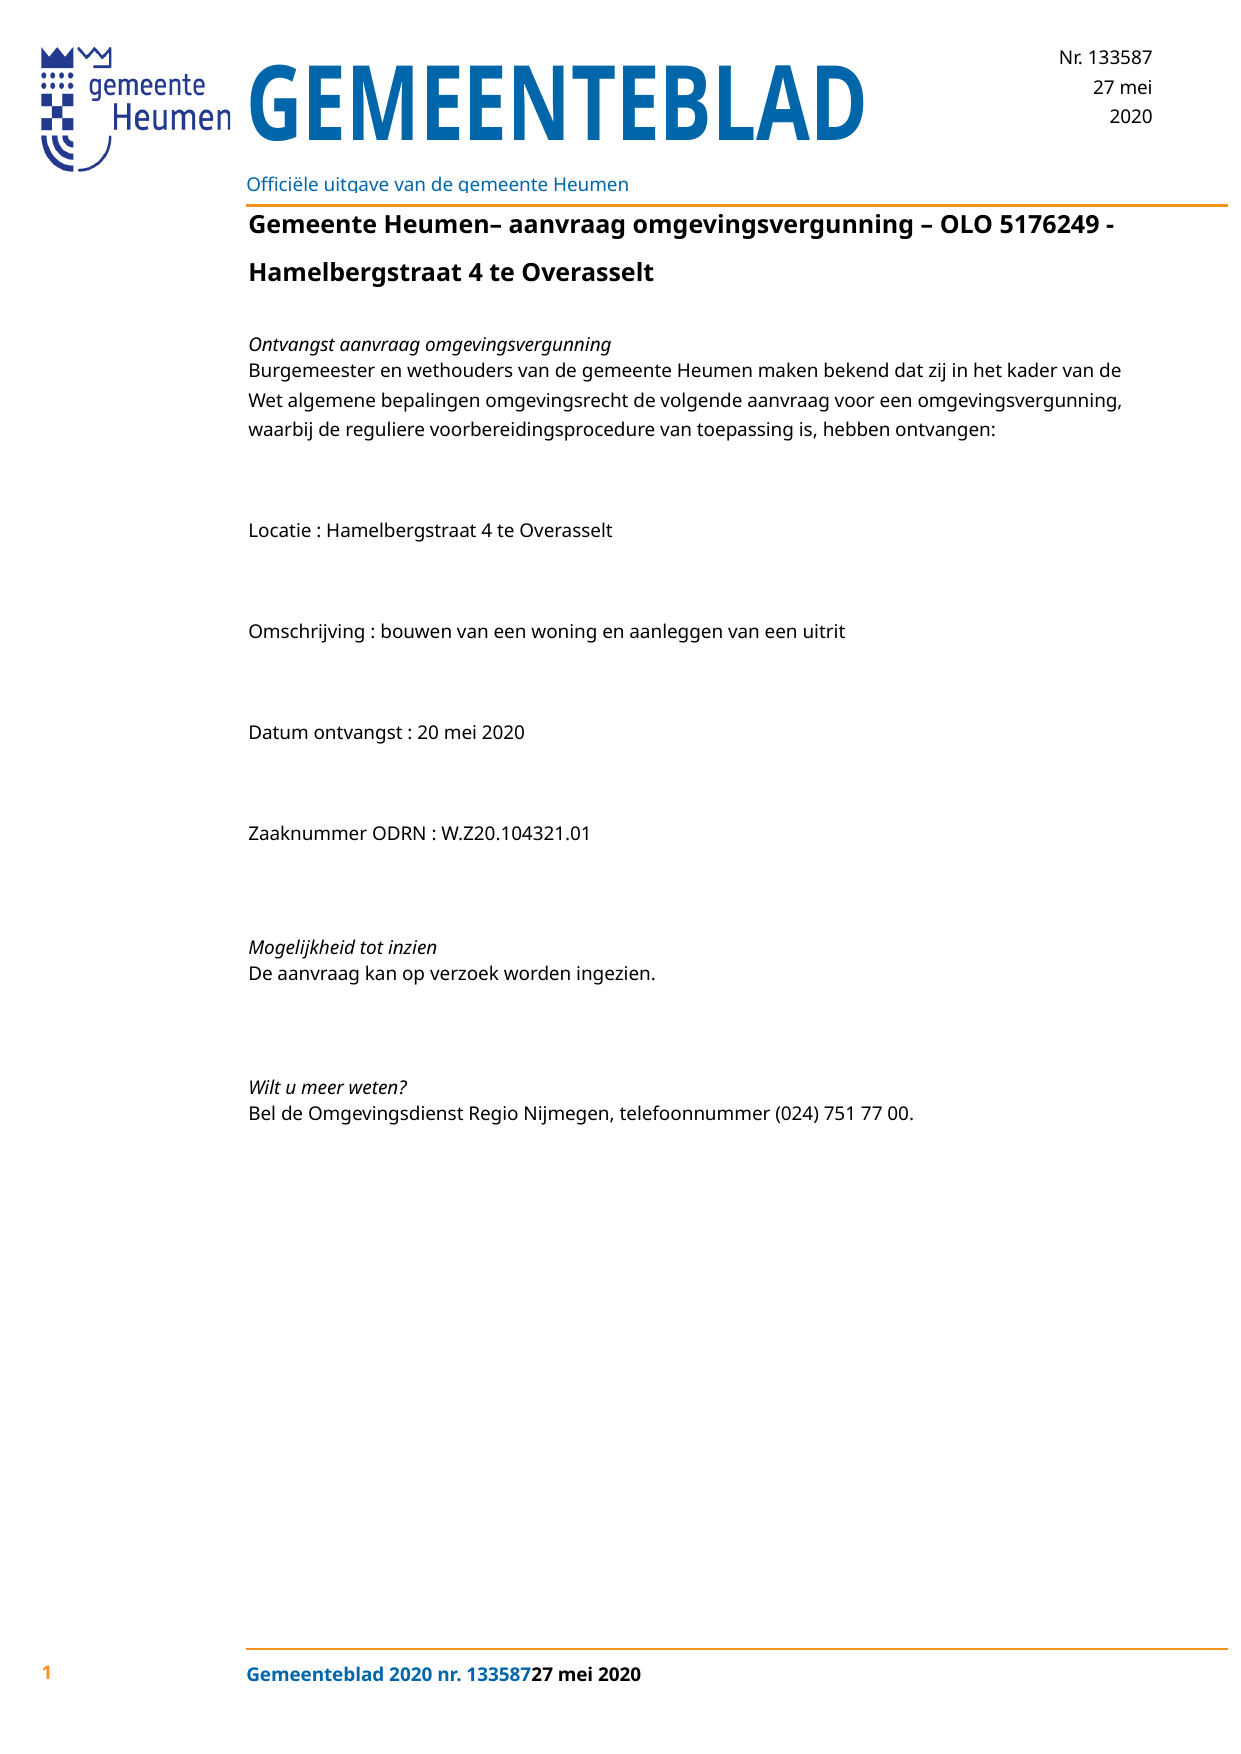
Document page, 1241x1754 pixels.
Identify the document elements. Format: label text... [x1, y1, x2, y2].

text Bel de Omgevingsdienst Regio Nijmegen, telefoonnummer (024) 751 77 00. [248, 1100, 1152, 1126]
text Burgemeester en wethouders van de gemeente Heumen maken bekend dat zij in het kader van de Wet algemene bepalingen omgevingsrecht de volgende aanvraag voor een omgevingsvergunning, waarbij de reguliere voorbereidingsprocedure van toepassing is, hebben ontvangen: [248, 357, 1152, 442]
text Mogelijkheid tot inzien [248, 934, 1152, 960]
text Wilt u meer weten? [248, 1074, 1152, 1100]
text Datum ontvangst : 20 mei 2020 [248, 719, 1152, 744]
text Zaaknummer ODRN : W.Z20.104321.01 [248, 820, 1152, 845]
text Gemeente Heumen– aanvraag omgevingsvergunning – OLO 5176249 - Hamelbergstraat 4 te Overasselt [248, 207, 1152, 288]
text Ontvangst aanvraag omgevingsvergunning [248, 331, 1152, 357]
text Locatie : Hamelbergstraat 4 te Overasselt [248, 517, 1152, 543]
picture [41, 47, 231, 172]
text De aanvraag kan op verzoek worden ingezien. [248, 960, 1152, 986]
text Omschrijving : bouwen van een woning en aanleggen van een uitrit [248, 618, 1152, 644]
